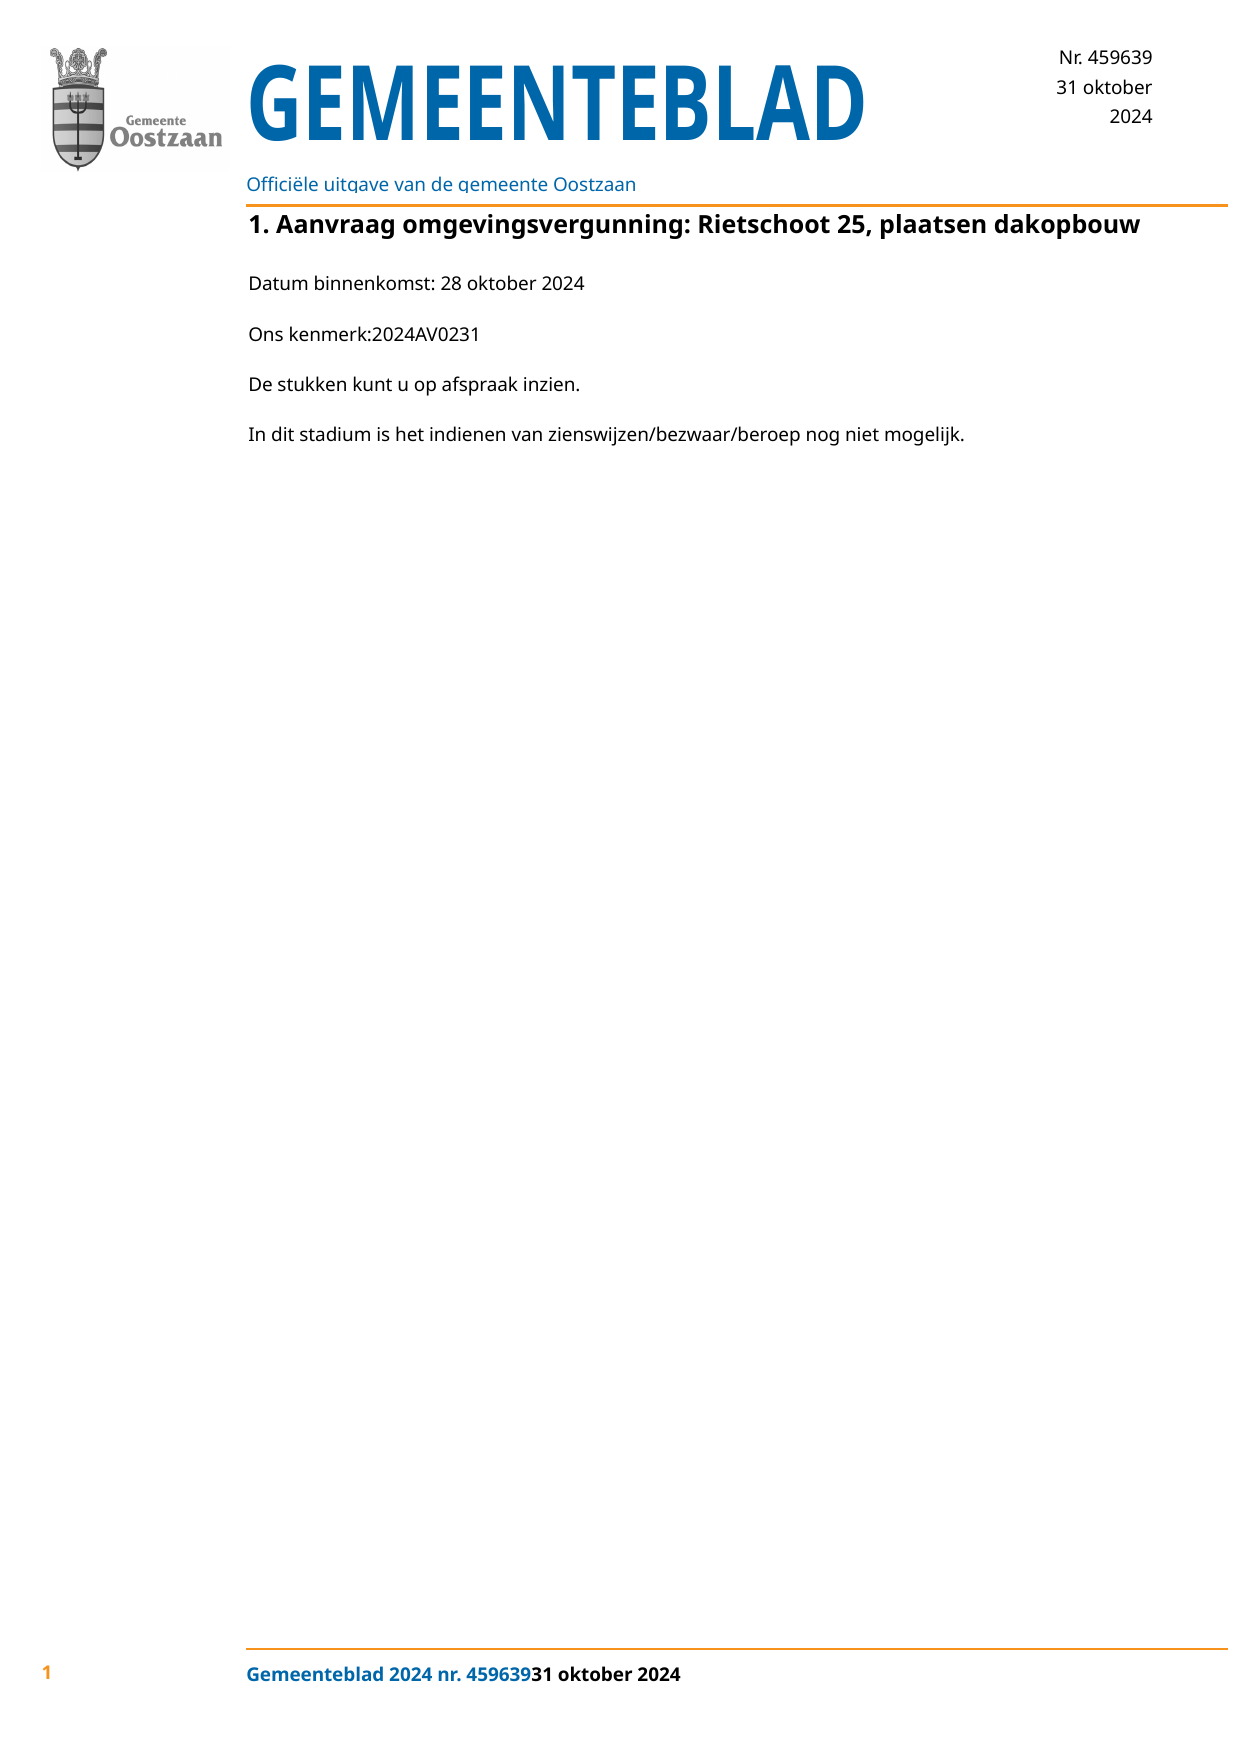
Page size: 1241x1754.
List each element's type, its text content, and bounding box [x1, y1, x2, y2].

text Ons kenmerk:2024AV0231 [248, 321, 1152, 346]
text 1. Aanvraag omgevingsvergunning: Rietschoot 25, plaatsen dakopbouw [248, 207, 1152, 241]
picture [41, 47, 231, 172]
text In dit stadium is het indienen van zienswijzen/bezwaar/beroep nog niet mogelijk. [248, 422, 1152, 447]
text De stukken kunt u op afspraak inzien. [248, 371, 1152, 397]
text Datum binnenkomst: 28 oktober 2024 [248, 270, 1152, 296]
